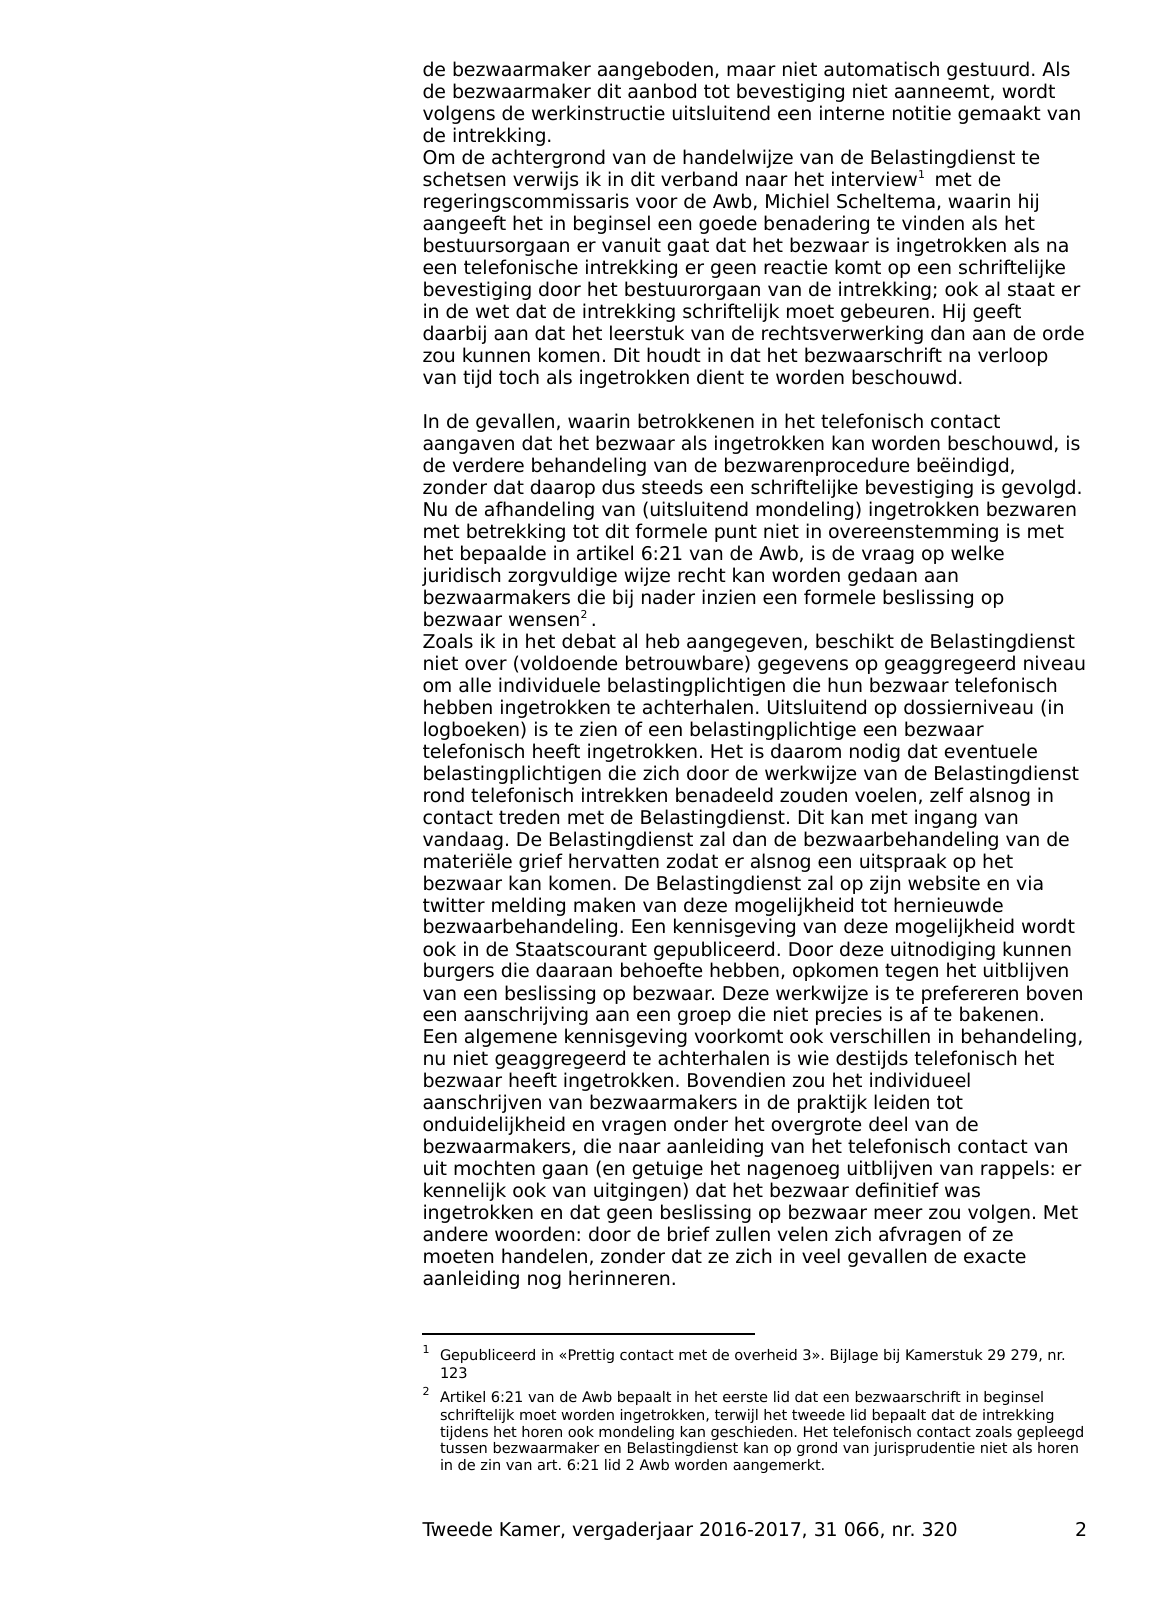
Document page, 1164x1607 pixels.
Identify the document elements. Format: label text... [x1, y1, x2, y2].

text Gepubliceerd in «Prettig contact met de overheid 3». Bijlage bij Kamerstuk 29 279, nr. 123 [422, 1343, 1087, 1382]
text Om de achtergrond van de handelwijze van de Belastingdienst te schetsen verwijs ik in dit verband naar het interview met de regeringscommissaris voor de Awb, Michiel Scheltema, waarin hij aangeeft het in beginsel een goede benadering te vinden als het bestuursorgaan er vanuit gaat dat het bezwaar is ingetrokken als na een telefonische intrekking er geen reactie komt op een schriftelijke bevestiging door het bestuurorgaan van de intrekking; ook al staat er in de wet dat de intrekking schriftelijk moet gebeuren. Hij geeft daarbij aan dat het leerstuk van de rechtsverwerking dan aan de orde zou kunnen komen. Dit houdt in dat het bezwaarschrift na verloop van tijd toch als ingetrokken dient te worden beschouwd. [422, 147, 1087, 389]
text In de gevallen, waarin betrokkenen in het telefonisch contact aangaven dat het bezwaar als ingetrokken kan worden beschouwd, is de verdere behandeling van de bezwarenprocedure beëindigd, zonder dat daarop dus steeds een schriftelijke bevestiging is gevolgd. Nu de afhandeling van (uitsluitend mondeling) ingetrokken bezwaren met betrekking tot dit formele punt niet in overeenstemming is met het bepaalde in artikel 6:21 van de Awb, is de vraag op welke juridisch zorgvuldige wijze recht kan worden gedaan aan bezwaarmakers die bij nader inzien een formele beslissing op bezwaar wensen. [422, 411, 1087, 631]
text Zoals ik in het debat al heb aangegeven, beschikt de Belastingdienst niet over (voldoende betrouwbare) gegevens op geaggregeerd niveau om alle individuele belastingplichtigen die hun bezwaar telefonisch hebben ingetrokken te achterhalen. Uitsluitend op dossierniveau (in logboeken) is te zien of een belastingplichtige een bezwaar telefonisch heeft ingetrokken. Het is daarom nodig dat eventuele belastingplichtigen die zich door de werkwijze van de Belastingdienst rond telefonisch intrekken benadeeld zouden voelen, zelf alsnog in contact treden met de Belastingdienst. Dit kan met ingang van vandaag. De Belastingdienst zal dan de bezwaarbehandeling van de materiële grief hervatten zodat er alsnog een uitspraak op het bezwaar kan komen. De Belastingdienst zal op zijn website en via twitter melding maken van deze mogelijkheid tot hernieuwde bezwaarbehandeling. Een kennisgeving van deze mogelijkheid wordt ook in de Staatscourant gepubliceerd. Door deze uitnodiging kunnen burgers die daaraan behoefte hebben, opkomen tegen het uitblijven van een beslissing op bezwaar. Deze werkwijze is te prefereren boven een aanschrijving aan een groep die niet precies is af te bakenen. Een algemene kennisgeving voorkomt ook verschillen in behandeling, nu niet geaggregeerd te achterhalen is wie destijds telefonisch het bezwaar heeft ingetrokken. Bovendien zou het individueel aanschrijven van bezwaarmakers in de praktijk leiden tot onduidelijkheid en vragen onder het overgrote deel van de bezwaarmakers, die naar aanleiding van het telefonisch contact van uit mochten gaan (en getuige het nagenoeg uitblijven van rappels: er kennelijk ook van uitgingen) dat het bezwaar definitief was ingetrokken en dat geen beslissing op bezwaar meer zou volgen. Met andere woorden: door de brief zullen velen zich afvragen of ze moeten handelen, zonder dat ze zich in veel gevallen de exacte aanleiding nog herinneren. [422, 631, 1087, 1290]
text de bezwaarmaker aangeboden, maar niet automatisch gestuurd. Als de bezwaarmaker dit aanbod tot bevestiging niet aanneemt, wordt volgens de werkinstructie uitsluitend een interne notitie gemaakt van de intrekking. [422, 59, 1087, 147]
text Artikel 6:21 van de Awb bepaalt in het eerste lid dat een bezwaarschrift in beginsel schriftelijk moet worden ingetrokken, terwijl het tweede lid bepaalt dat de intrekking tijdens het horen ook mondeling kan geschieden. Het telefonisch contact zoals gepleegd tussen bezwaarmaker en Belastingdienst kan op grond van jurisprudentie niet als horen in de zin van art. 6:21 lid 2 Awb worden aangemerkt. [422, 1385, 1087, 1474]
